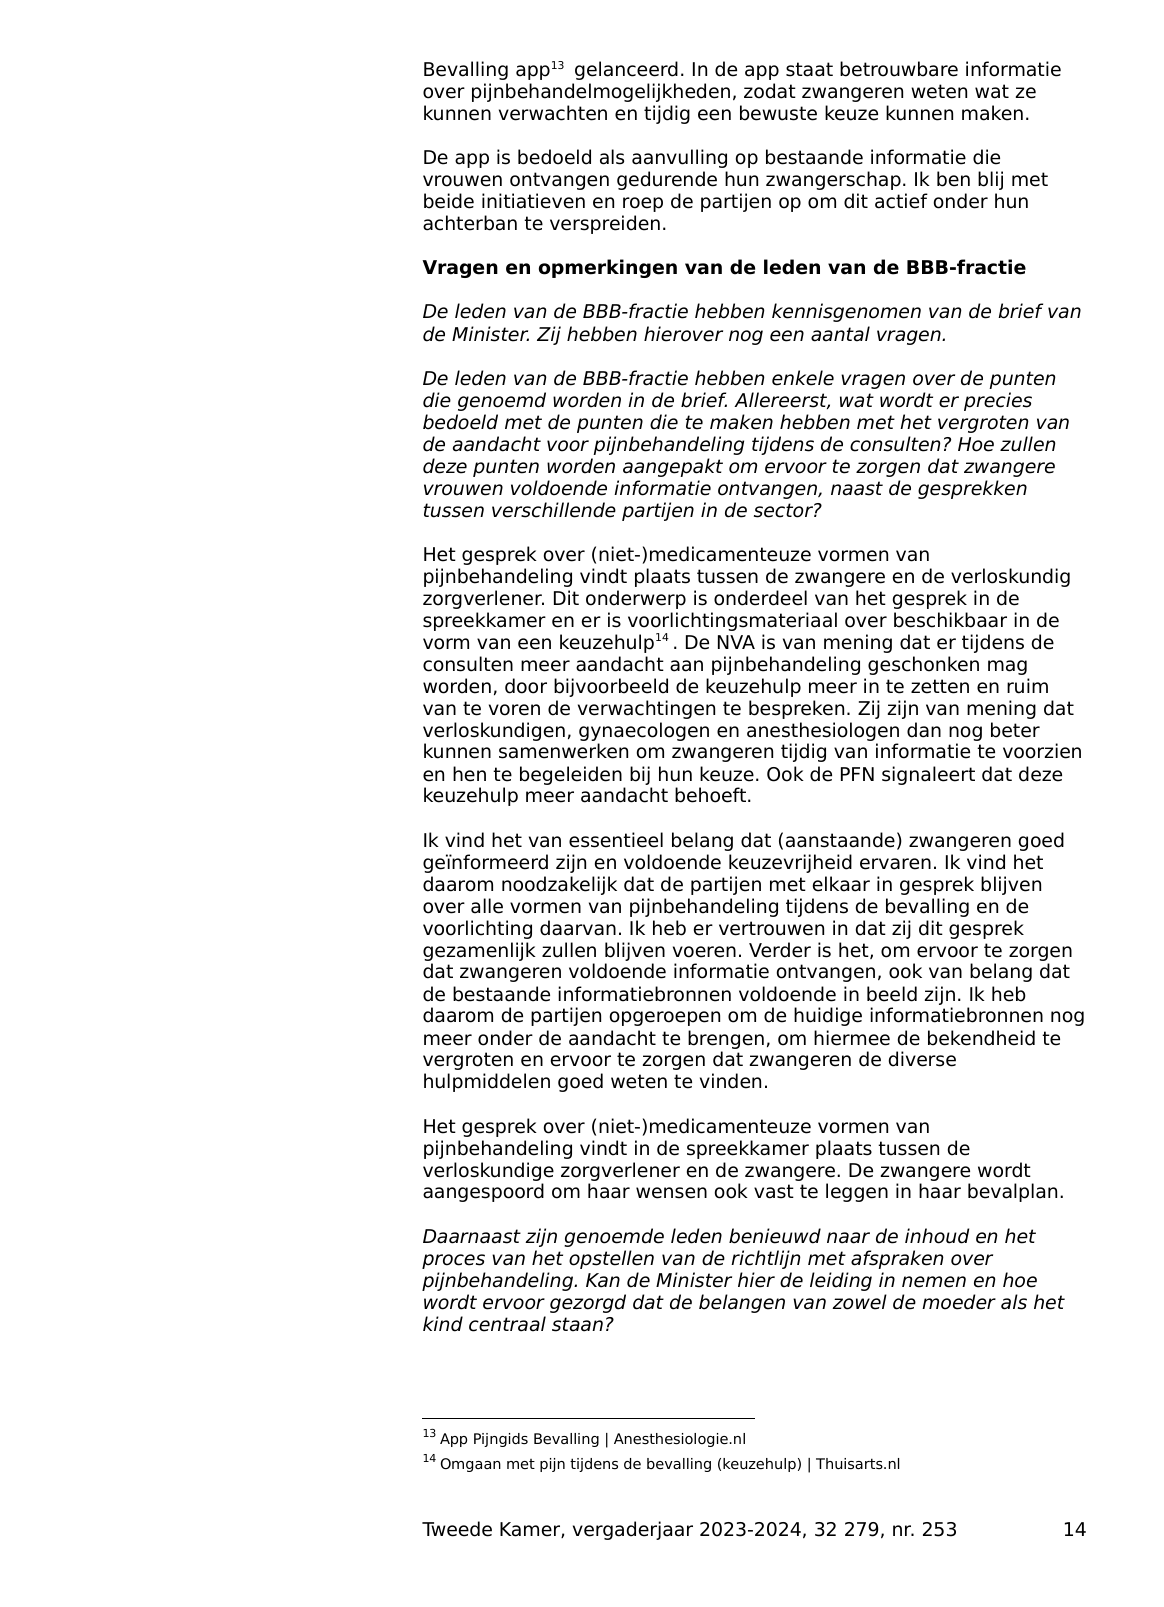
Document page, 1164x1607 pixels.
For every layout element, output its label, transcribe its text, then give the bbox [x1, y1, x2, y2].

text Het gesprek over (niet-)medicamenteuze vormen van pijnbehandeling vindt in de spreekkamer plaats tussen de verloskundige zorgverlener en de zwangere. De zwangere wordt aangespoord om haar wensen ook vast te leggen in haar bevalplan. [422, 1116, 1087, 1203]
subtitle Vragen en opmerkingen van de leden van de BBB-fractie [422, 257, 1087, 279]
text Ik vind het van essentieel belang dat (aanstaande) zwangeren goed geïnformeerd zijn en voldoende keuzevrijheid ervaren. Ik vind het daarom noodzakelijk dat de partijen met elkaar in gesprek blijven over alle vormen van pijnbehandeling tijdens de bevalling en de voorlichting daarvan. Ik heb er vertrouwen in dat zij dit gesprek gezamenlijk zullen blijven voeren. Verder is het, om ervoor te zorgen dat zwangeren voldoende informatie ontvangen, ook van belang dat de bestaande informatiebronnen voldoende in beeld zijn. Ik heb daarom de partijen opgeroepen om de huidige informatiebronnen nog meer onder de aandacht te brengen, om hiermee de bekendheid te vergroten en ervoor te zorgen dat zwangeren de diverse hulpmiddelen goed weten te vinden. [422, 829, 1087, 1093]
text Omgaan met pijn tijdens de bevalling (keuzehulp) | Thuisarts.nl [422, 1452, 1087, 1474]
text De leden van de BBB-fractie hebben enkele vragen over de punten die genoemd worden in de brief. Allereerst, wat wordt er precies bedoeld met de punten die te maken hebben met het vergroten van de aandacht voor pijnbehandeling tijdens de consulten? Hoe zullen deze punten worden aangepakt om ervoor te zorgen dat zwangere vrouwen voldoende informatie ontvangen, naast de gesprekken tussen verschillende partijen in de sector? [422, 368, 1087, 521]
text Bevalling app gelanceerd. In de app staat betrouwbare informatie over pijnbehandelmogelijkheden, zodat zwangeren weten wat ze kunnen verwachten en tijdig een bewuste keuze kunnen maken. [422, 59, 1087, 125]
text Daarnaast zijn genoemde leden benieuwd naar de inhoud en het proces van het opstellen van de richtlijn met afspraken over pijnbehandeling. Kan de Minister hier de leiding in nemen en hoe wordt ervoor gezorgd dat de belangen van zowel de moeder als het kind centraal staan? [422, 1226, 1087, 1336]
text De app is bedoeld als aanvulling op bestaande informatie die vrouwen ontvangen gedurende hun zwangerschap. Ik ben blij met beide initiatieven en roep de partijen op om dit actief onder hun achterban te verspreiden. [422, 147, 1087, 235]
text App Pijngids Bevalling | Anesthesiologie.nl [422, 1427, 1087, 1449]
text De leden van de BBB-fractie hebben kennisgenomen van de brief van de Minister. Zij hebben hierover nog een aantal vragen. [422, 301, 1087, 345]
text Het gesprek over (niet-)medicamenteuze vormen van pijnbehandeling vindt plaats tussen de zwangere en de verloskundig zorgverlener. Dit onderwerp is onderdeel van het gesprek in de spreekkamer en er is voorlichtingsmateriaal over beschikbaar in de vorm van een keuzehulp. De NVA is van mening dat er tijdens de consulten meer aandacht aan pijnbehandeling geschonken mag worden, door bijvoorbeeld de keuzehulp meer in te zetten en ruim van te voren de verwachtingen te bespreken. Zij zijn van mening dat verloskundigen, gynaecologen en anesthesiologen dan nog beter kunnen samenwerken om zwangeren tijdig van informatie te voorzien en hen te begeleiden bij hun keuze. Ook de PFN signaleert dat deze keuzehulp meer aandacht behoeft. [422, 544, 1087, 807]
